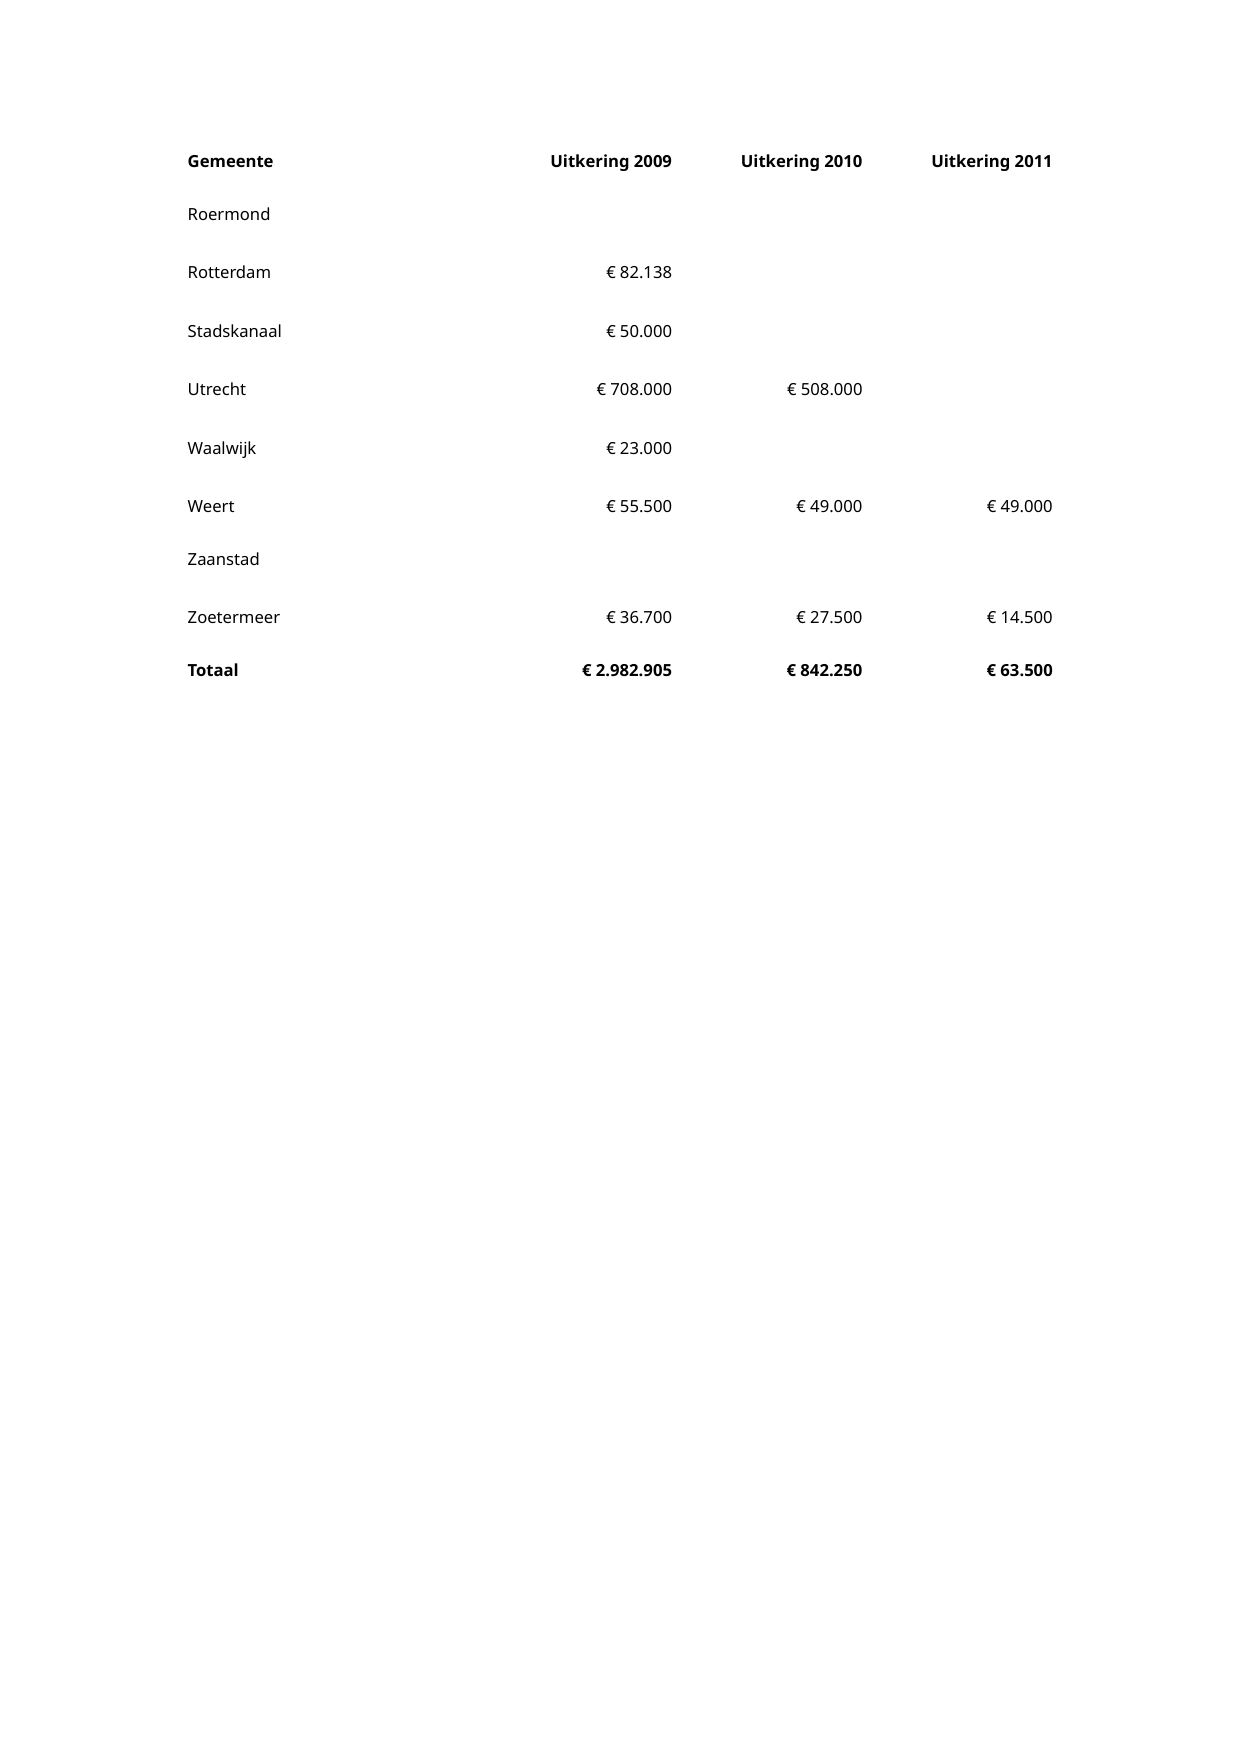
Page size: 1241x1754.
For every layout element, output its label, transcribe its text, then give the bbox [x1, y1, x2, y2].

table_cell € 49.000 [672, 495, 862, 548]
table_cell Rotterdam [188, 261, 464, 319]
table_cell [464, 203, 672, 261]
table_cell € 50.000 [464, 320, 672, 378]
table_header Uitkering 2009 [464, 150, 672, 203]
table_cell [672, 320, 862, 378]
table_cell [862, 203, 1053, 261]
table_cell € 2.982.905 [464, 659, 672, 711]
table_cell [862, 548, 1053, 606]
table_cell Zaanstad [188, 548, 464, 606]
table_cell Totaal [188, 659, 464, 711]
table_cell € 36.700 [464, 606, 672, 659]
table_cell € 63.500 [862, 659, 1053, 711]
table_header Uitkering 2011 [862, 150, 1053, 203]
table_cell Waalwijk [188, 436, 464, 495]
table_cell Stadskanaal [188, 320, 464, 378]
table_cell Zoetermeer [188, 606, 464, 659]
table_cell [862, 378, 1053, 436]
table_cell [464, 548, 672, 606]
table_cell € 842.250 [672, 659, 862, 711]
table_cell [862, 436, 1053, 495]
table_cell [862, 320, 1053, 378]
table_cell € 14.500 [862, 606, 1053, 659]
table_cell [862, 261, 1053, 319]
table_cell Roermond [188, 203, 464, 261]
table_cell € 27.500 [672, 606, 862, 659]
table_cell € 708.000 [464, 378, 672, 436]
table_cell € 49.000 [862, 495, 1053, 548]
table_cell Weert [188, 495, 464, 548]
table_cell € 508.000 [672, 378, 862, 436]
table_cell [672, 261, 862, 319]
table_cell € 55.500 [464, 495, 672, 548]
table_cell € 82.138 [464, 261, 672, 319]
table_cell [672, 203, 862, 261]
table_cell € 23.000 [464, 436, 672, 495]
table_header Gemeente [188, 150, 464, 203]
table_header Uitkering 2010 [672, 150, 862, 203]
table_cell [672, 436, 862, 495]
table_cell Utrecht [188, 378, 464, 436]
table_cell [672, 548, 862, 606]
